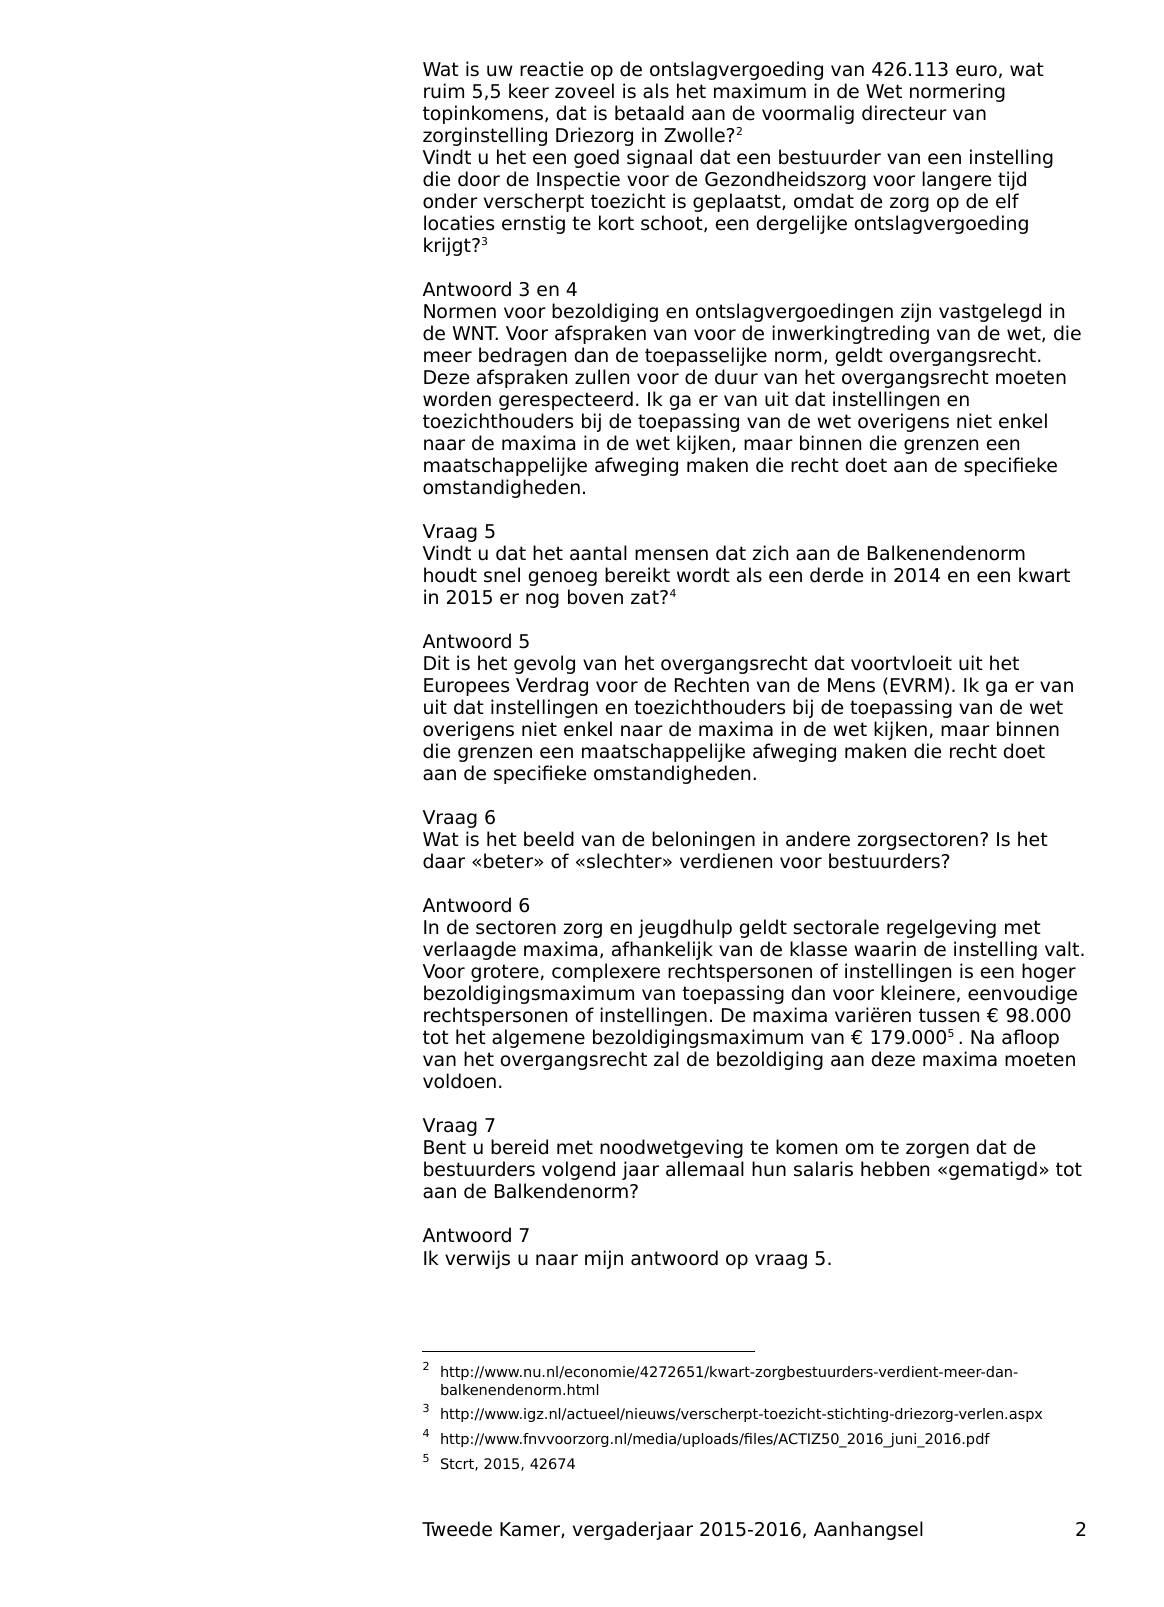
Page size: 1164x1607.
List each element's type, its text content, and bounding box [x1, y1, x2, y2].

text http://www.fnvvoorzorg.nl/media/uploads/files/ACTIZ50_2016_juni_2016.pdf [422, 1427, 1087, 1449]
text Bent u bereid met noodwetgeving te komen om te zorgen dat de bestuurders volgend jaar allemaal hun salaris hebben «gematigd» tot aan de Balkendenorm? [422, 1137, 1087, 1203]
text Vindt u dat het aantal mensen dat zich aan de Balkenendenorm houdt snel genoeg bereikt wordt als een derde in 2014 en een kwart in 2015 er nog boven zat? [422, 543, 1087, 609]
text Ik verwijs u naar mijn antwoord op vraag 5. [422, 1247, 1087, 1269]
text Dit is het gevolg van het overgangsrecht dat voortvloeit uit het Europees Verdrag voor de Rechten van de Mens (EVRM). Ik ga er van uit dat instellingen en toezichthouders bij de toepassing van de wet overigens niet enkel naar de maxima in de wet kijken, maar binnen die grenzen een maatschappelijke afweging maken die recht doet aan de specifieke omstandigheden. [422, 653, 1087, 785]
text In de sectoren zorg en jeugdhulp geldt sectorale regelgeving met verlaagde maxima, afhankelijk van de klasse waarin de instelling valt. Voor grotere, complexere rechtspersonen of instellingen is een hoger bezoldigingsmaximum van toepassing dan voor kleinere, eenvoudige rechtspersonen of instellingen. De maxima variëren tussen € 98.000 tot het algemene bezoldigingsmaximum van € 179.000. Na afloop van het overgangsrecht zal de bezoldiging aan deze maxima moeten voldoen. [422, 917, 1087, 1093]
text Wat is het beeld van de beloningen in andere zorgsectoren? Is het daar «beter» of «slechter» verdienen voor bestuurders? [422, 829, 1087, 873]
text Vindt u het een goed signaal dat een bestuurder van een instelling die door de Inspectie voor de Gezondheidszorg voor langere tijd onder verscherpt toezicht is geplaatst, omdat de zorg op de elf locaties ernstig te kort schoot, een dergelijke ontslagvergoeding krijgt? [422, 147, 1087, 257]
text Antwoord 5 [422, 631, 1087, 653]
text Antwoord 7 [422, 1225, 1087, 1247]
text Stcrt, 2015, 42674 [422, 1452, 1087, 1474]
text Vraag 7 [422, 1115, 1087, 1137]
text http://www.igz.nl/actueel/nieuws/verscherpt-toezicht-stichting-driezorg-verlen.aspx [422, 1402, 1087, 1424]
text Antwoord 6 [422, 895, 1087, 917]
text http://www.nu.nl/economie/4272651/kwart-zorgbestuurders-verdient-meer-dan-balkenendenorm.html [422, 1360, 1087, 1399]
text Antwoord 3 en 4 [422, 279, 1087, 301]
text Wat is uw reactie op de ontslagvergoeding van 426.113 euro, wat ruim 5,5 keer zoveel is als het maximum in de Wet normering topinkomens, dat is betaald aan de voormalig directeur van zorginstelling Driezorg in Zwolle? [422, 59, 1087, 147]
text Normen voor bezoldiging en ontslagvergoedingen zijn vastgelegd in de WNT. Voor afspraken van voor de inwerkingtreding van de wet, die meer bedragen dan de toepasselijke norm, geldt overgangsrecht. Deze afspraken zullen voor de duur van het overgangsrecht moeten worden gerespecteerd. Ik ga er van uit dat instellingen en toezichthouders bij de toepassing van de wet overigens niet enkel naar de maxima in de wet kijken, maar binnen die grenzen een maatschappelijke afweging maken die recht doet aan de specifieke omstandigheden. [422, 301, 1087, 499]
text Vraag 6 [422, 807, 1087, 829]
text Vraag 5 [422, 521, 1087, 543]
